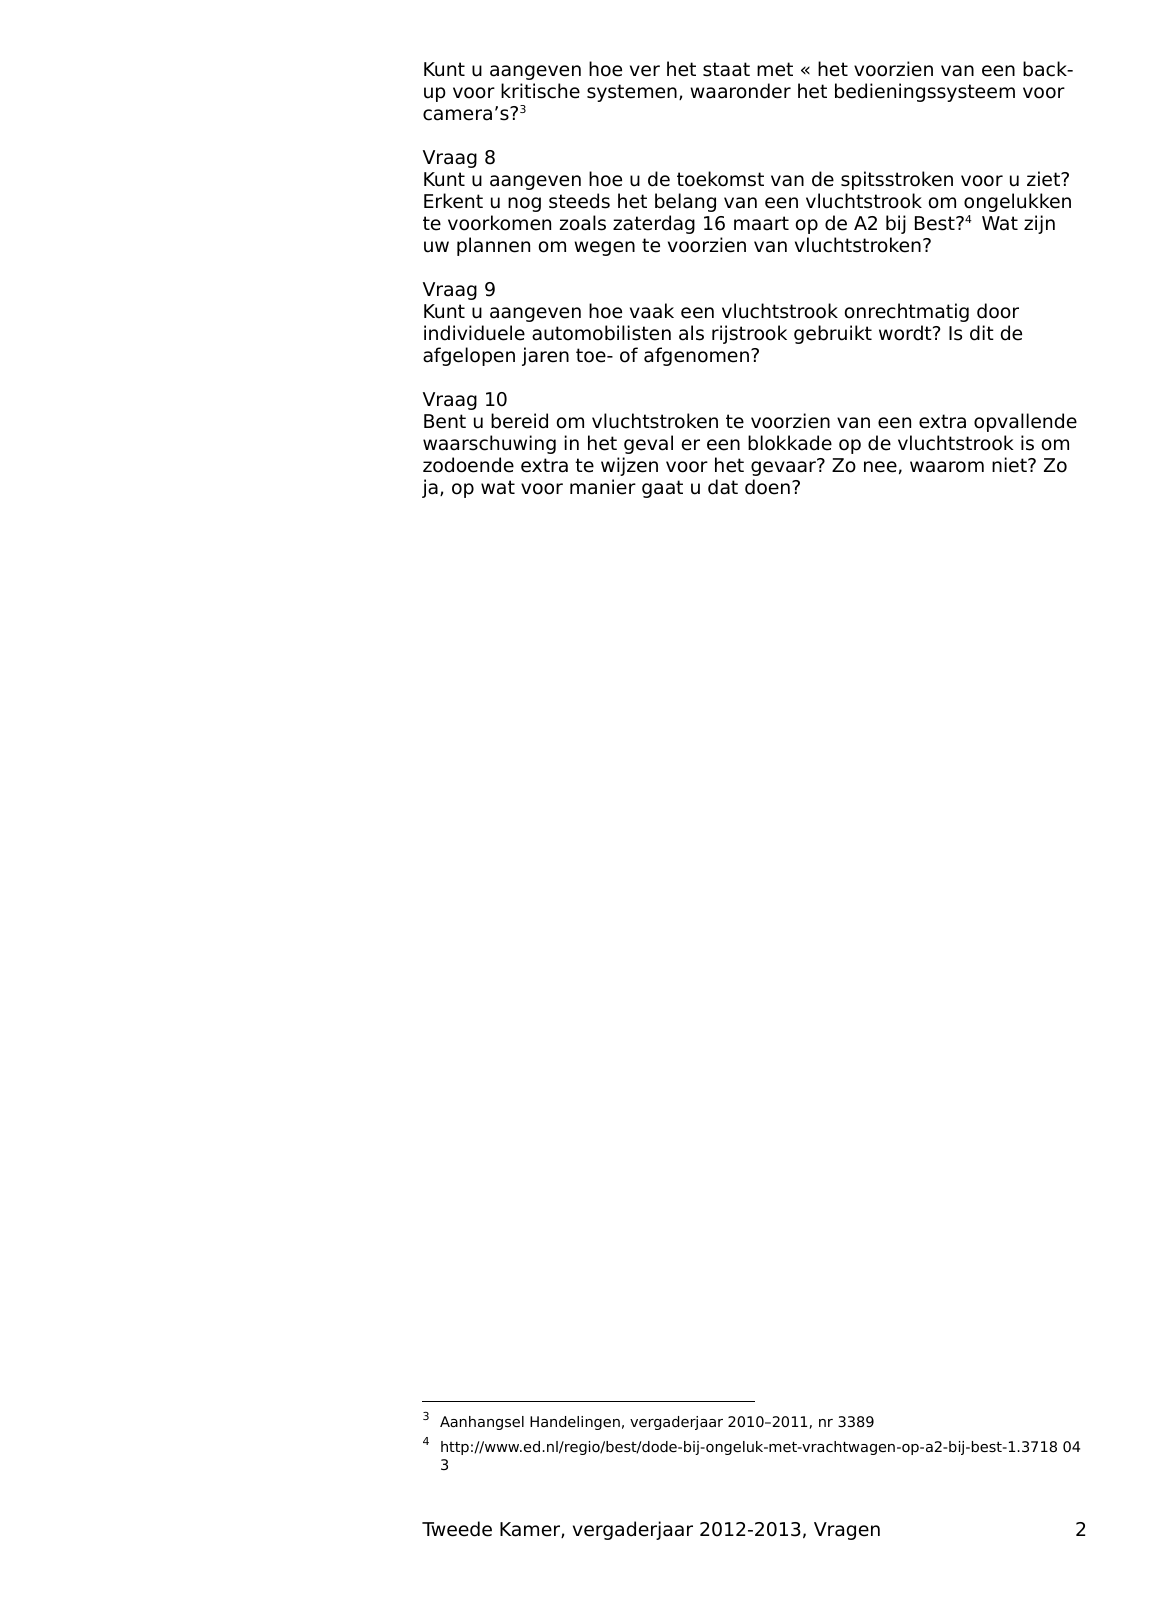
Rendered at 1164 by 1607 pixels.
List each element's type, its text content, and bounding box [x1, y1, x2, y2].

text Kunt u aangeven hoe ver het staat met « het voorzien van een back-up voor kritische systemen, waaronder het bedieningssysteem voor camera’s? [422, 59, 1087, 125]
text Vraag 8 [422, 147, 1087, 169]
text Vraag 9 [422, 279, 1087, 301]
text Kunt u aangeven hoe vaak een vluchtstrook onrechtmatig door individuele automobilisten als rijstrook gebruikt wordt? Is dit de afgelopen jaren toe- of afgenomen? [422, 301, 1087, 367]
text Kunt u aangeven hoe u de toekomst van de spitsstroken voor u ziet? Erkent u nog steeds het belang van een vluchtstrook om ongelukken te voorkomen zoals zaterdag 16 maart op de A2 bij Best? Wat zijn uw plannen om wegen te voorzien van vluchtstroken? [422, 169, 1087, 257]
text http://www.ed.nl/regio/best/dode-bij-ongeluk-met-vrachtwagen-op-a2-bij-best-1.3718 043 [422, 1435, 1087, 1474]
text Vraag 10 [422, 389, 1087, 411]
text Bent u bereid om vluchtstroken te voorzien van een extra opvallende waarschuwing in het geval er een blokkade op de vluchtstrook is om zodoende extra te wijzen voor het gevaar? Zo nee, waarom niet? Zo ja, op wat voor manier gaat u dat doen? [422, 411, 1087, 499]
text Aanhangsel Handelingen, vergaderjaar 2010–2011, nr 3389 [422, 1410, 1087, 1432]
